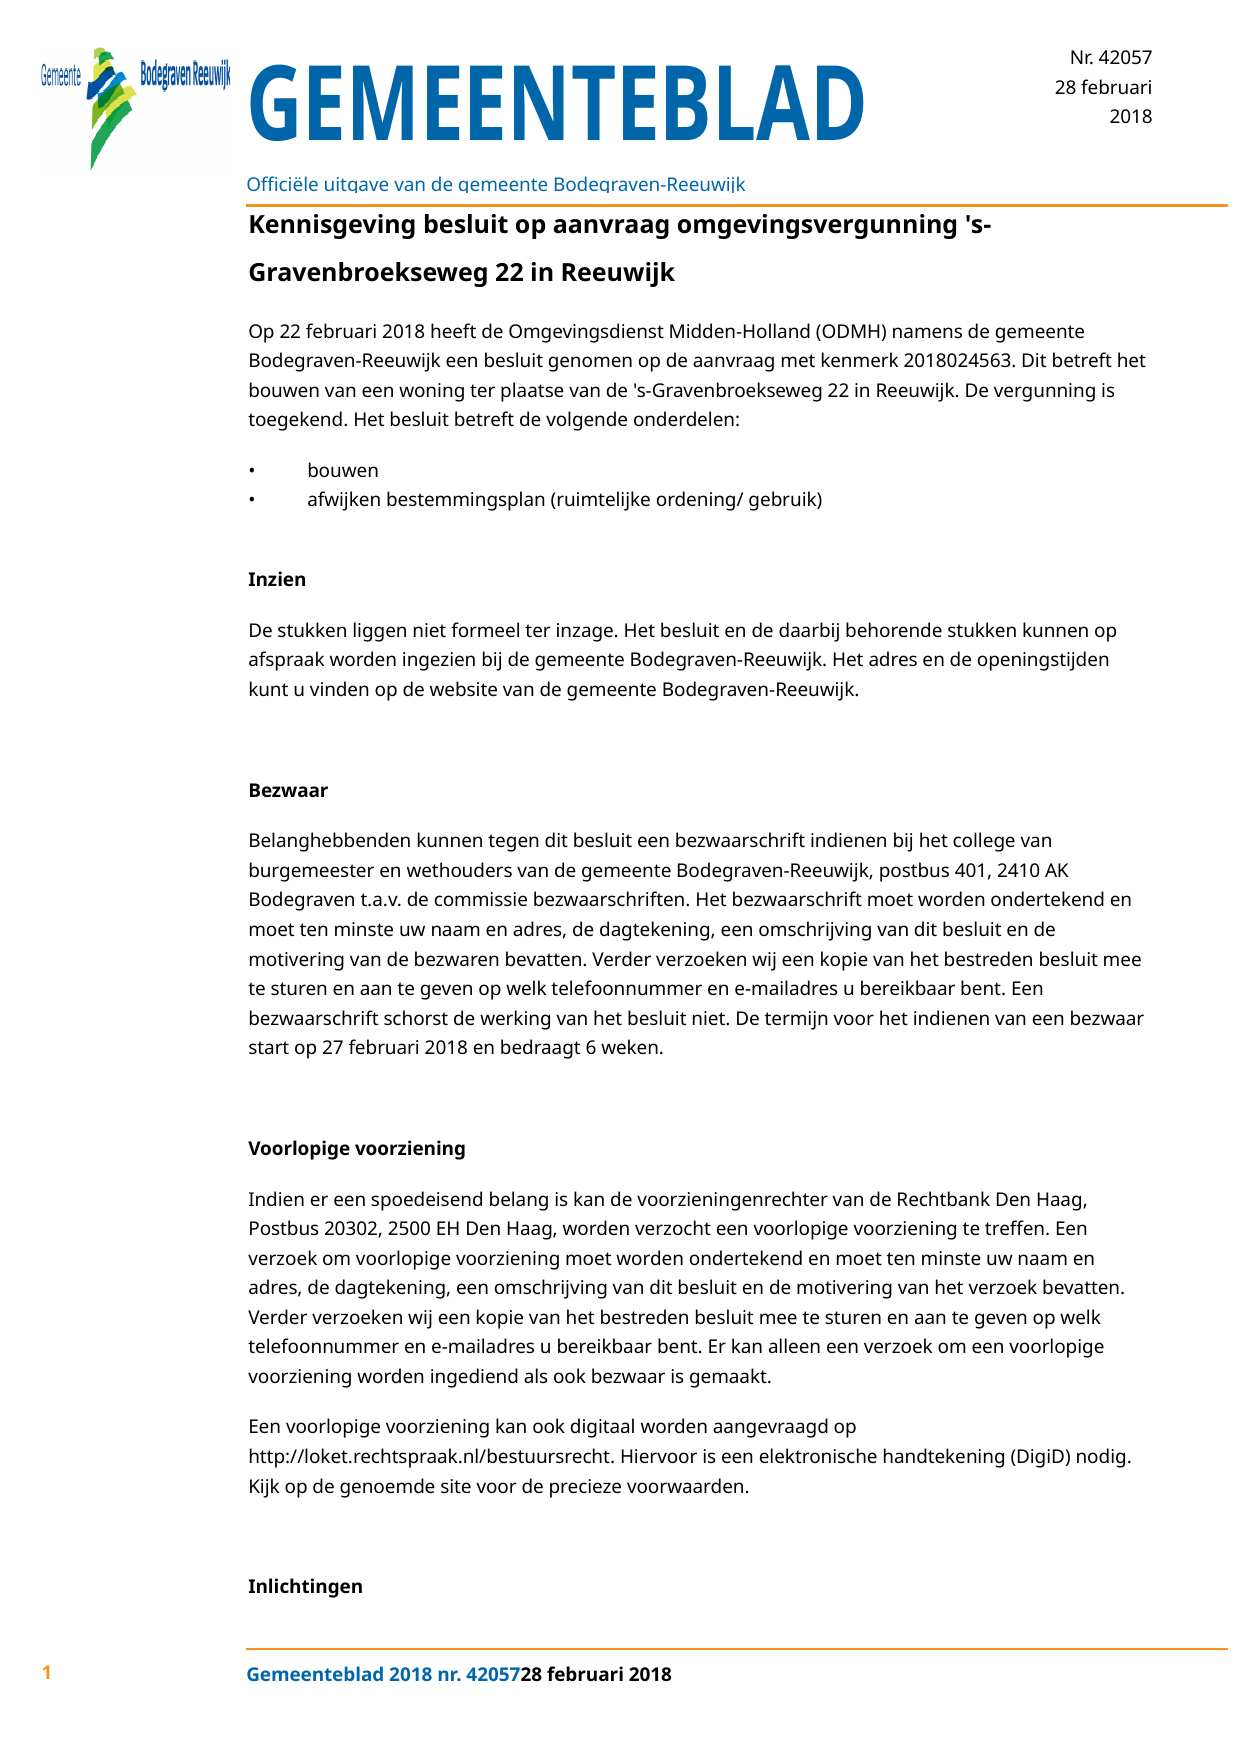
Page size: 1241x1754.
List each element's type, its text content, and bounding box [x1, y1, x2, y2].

text Belanghebbenden kunnen tegen dit besluit een bezwaarschrift indienen bij het college van burgemeester en wethouders van de gemeente Bodegraven-Reeuwijk, postbus 401, 2410 AK Bodegraven t.a.v. de commissie bezwaarschriften. Het bezwaarschrift moet worden ondertekend en moet ten minste uw naam en adres, de dagtekening, een omschrijving van dit besluit en de motivering van de bezwaren bevatten. Verder verzoeken wij een kopie van het bestreden besluit mee te sturen en aan te geven op welk telefoonnummer en e-mailadres u bereikbaar bent. Een bezwaarschrift schorst de werking van het besluit niet. De termijn voor het indienen van een bezwaar start op 27 februari 2018 en bedraagt 6 weken. [248, 827, 1152, 1060]
picture [41, 47, 231, 172]
text Voorlopige voorziening [248, 1135, 1152, 1161]
text Kennisgeving besluit op aanvraag omgevingsvergunning 's-Gravenbroekseweg 22 in Reeuwijk [248, 207, 1152, 288]
text Inlichtingen [248, 1574, 1152, 1599]
text Een voorlopige voorziening kan ook digitaal worden aangevraagd op http://loket.rechtspraak.nl/bestuursrecht. Hiervoor is een elektronische handtekening (DigiD) nodig. Kijk op de genoemde site voor de precieze voorwaarden. [248, 1414, 1152, 1499]
text Op 22 februari 2018 heeft de Omgevingsdienst Midden-Holland (ODMH) namens de gemeente Bodegraven-Reeuwijk een besluit genomen op de aanvraag met kenmerk 2018024563. Dit betreft het bouwen van een woning ter plaatse van de 's-Gravenbroekseweg 22 in Reeuwijk. De vergunning is toegekend. Het besluit betreft de volgende onderdelen: [248, 318, 1152, 432]
list bouwen [248, 457, 1152, 483]
text De stukken liggen niet formeel ter inzage. Het besluit en de daarbij behorende stukken kunnen op afspraak worden ingezien bij de gemeente Bodegraven-Reeuwijk. Het adres en de openingstijden kunt u vinden op de website van de gemeente Bodegraven-Reeuwijk. [248, 617, 1152, 702]
text Indien er een spoedeisend belang is kan de voorzieningenrechter van de Rechtbank Den Haag, Postbus 20302, 2500 EH Den Haag, worden verzocht een voorlopige voorziening te treffen. Een verzoek om voorlopige voorziening moet worden ondertekend en moet ten minste uw naam en adres, de dagtekening, een omschrijving van dit besluit en de motivering van het verzoek bevatten. Verder verzoeken wij een kopie van het bestreden besluit mee te sturen en aan te geven op welk telefoonnummer en e-mailadres u bereikbaar bent. Er kan alleen een verzoek om een voorlopige voorziening worden ingediend als ook bezwaar is gemaakt. [248, 1186, 1152, 1389]
list afwijken bestemmingsplan (ruimtelijke ordening/ gebruik) [248, 487, 1152, 512]
text Inzien [248, 567, 1152, 592]
text Bezwaar [248, 777, 1152, 803]
